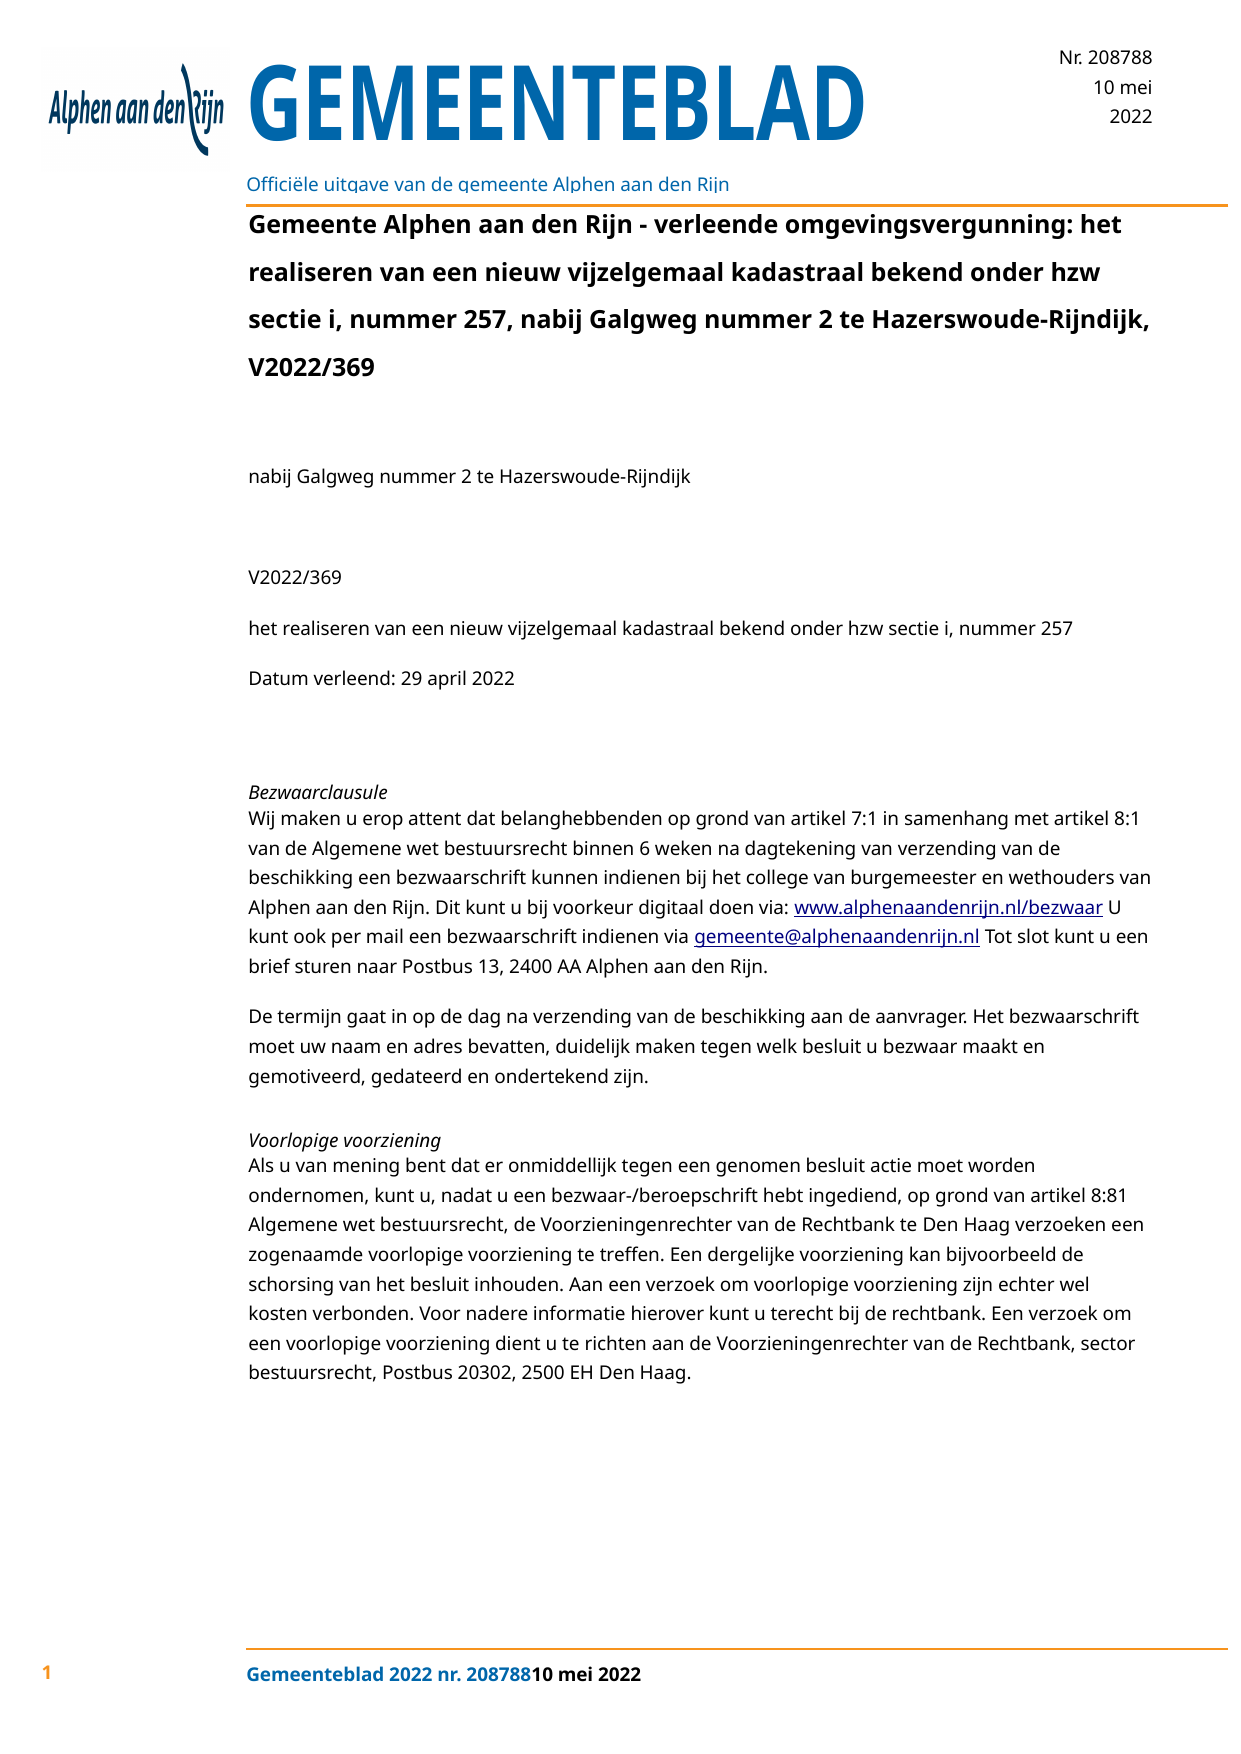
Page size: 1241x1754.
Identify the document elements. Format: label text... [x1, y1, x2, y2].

picture [41, 47, 231, 172]
text De termijn gaat in op de dag na verzending van de beschikking aan de aanvrager. Het bezwaarschrift moet uw naam en adres bevatten, duidelijk maken tegen welk besluit u bezwaar maakt en gemotiveerd, gedateerd en ondertekend zijn. [248, 1004, 1152, 1088]
text V2022/369 [248, 564, 1152, 590]
text Bezwaarclausule [248, 779, 1152, 805]
text Datum verleend: 29 april 2022 [248, 665, 1152, 691]
text nabij Galgweg nummer 2 te Hazerswoude-Rijndijk [248, 463, 1152, 489]
text Wij maken u erop attent dat belanghebbenden op grond van artikel 7:1 in samenhang met artikel 8:1 van de Algemene wet bestuursrecht binnen 6 weken na dagtekening van verzending van de beschikking een bezwaarschrift kunnen indienen bij het college van burgemeester en wethouders van Alphen aan den Rijn. Dit kunt u bij voorkeur digitaal doen via: www.alphenaandenrijn.nl/bezwaar U kunt ook per mail een bezwaarschrift indienen via gemeente@alphenaandenrijn.nl Tot slot kunt u een brief sturen naar Postbus 13, 2400 AA Alphen aan den Rijn. [248, 805, 1152, 979]
text het realiseren van een nieuw vijzelgemaal kadastraal bekend onder hzw sectie i, nummer 257 [248, 615, 1152, 641]
text Voorlopige voorziening [248, 1127, 1152, 1152]
text Gemeente Alphen aan den Rijn - verleende omgevingsvergunning: het realiseren van een nieuw vijzelgemaal kadastraal bekend onder hzw sectie i, nummer 257, nabij Galgweg nummer 2 te Hazerswoude-Rijndijk, V2022/369 [248, 207, 1152, 384]
text Als u van mening bent dat er onmiddellijk tegen een genomen besluit actie moet worden ondernomen, kunt u, nadat u een bezwaar-/beroepschrift hebt ingediend, op grond van artikel 8:81 Algemene wet bestuursrecht, de Voorzieningenrechter van de Rechtbank te Den Haag verzoeken een zogenaamde voorlopige voorziening te treffen. Een dergelijke voorziening kan bijvoorbeeld de schorsing van het besluit inhouden. Aan een verzoek om voorlopige voorziening zijn echter wel kosten verbonden. Voor nadere informatie hierover kunt u terecht bij de rechtbank. Een verzoek om een voorlopige voorziening dient u te richten aan de Voorzieningenrechter van de Rechtbank, sector bestuursrecht, Postbus 20302, 2500 EH Den Haag. [248, 1152, 1152, 1385]
